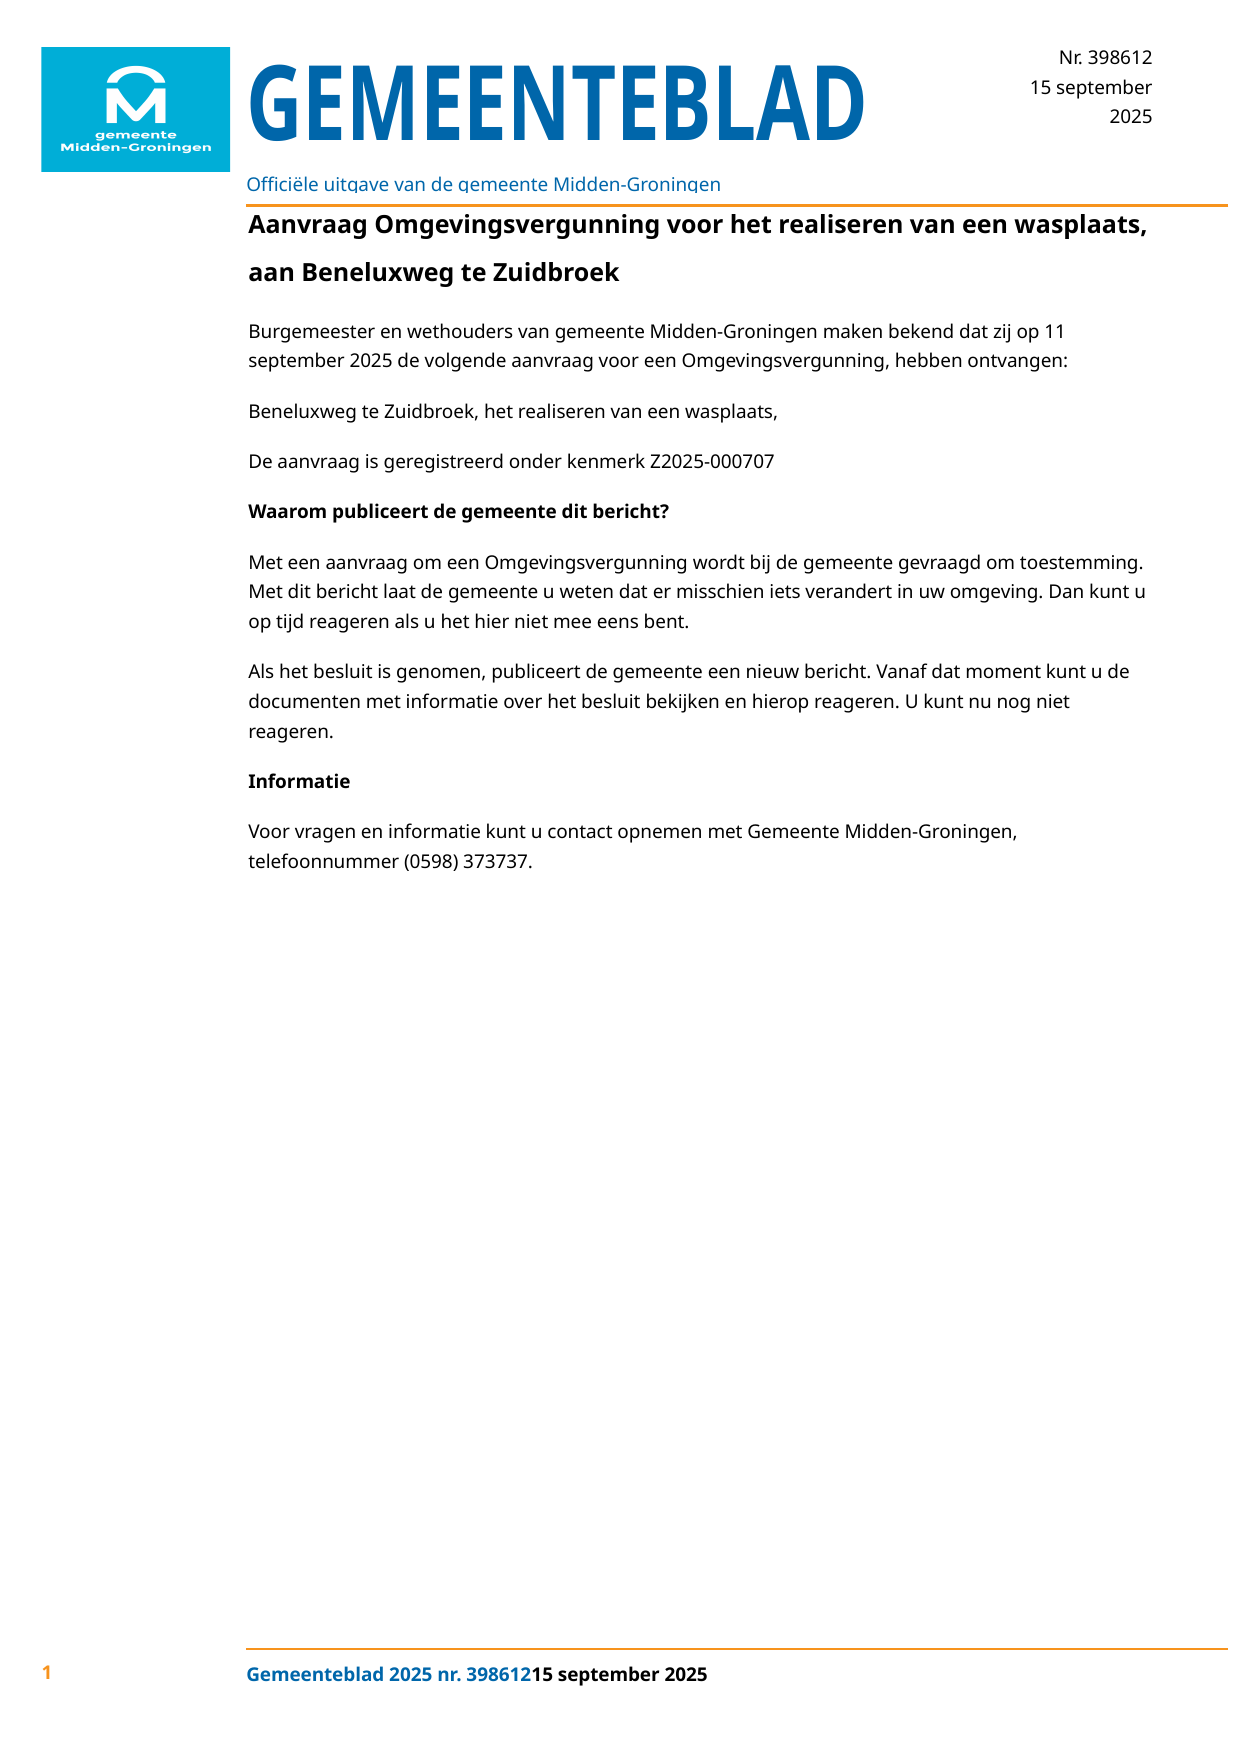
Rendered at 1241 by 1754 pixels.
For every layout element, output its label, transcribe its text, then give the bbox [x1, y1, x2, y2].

text De aanvraag is geregistreerd onder kenmerk Z2025-000707 [248, 448, 1152, 474]
text Met een aanvraag om een Omgevingsvergunning wordt bij de gemeente gevraagd om toestemming. Met dit bericht laat de gemeente u weten dat er misschien iets verandert in uw omgeving. Dan kunt u op tijd reageren als u het hier niet mee eens bent. [248, 549, 1152, 634]
picture [184, 146, 190, 153]
text Burgemeester en wethouders van gemeente Midden-Groningen maken bekend dat zij op 11 september 2025 de volgende aanvraag voor een Omgevingsvergunning, hebben ontvangen: [248, 318, 1152, 373]
text Als het besluit is genomen, publiceert de gemeente een nieuw bericht. Vanaf dat moment kunt u de documenten met informatie over het besluit bekijken en hierop reageren. U kunt nu nog niet reageren. [248, 659, 1152, 744]
picture [108, 66, 164, 82]
text Waarom publiceert de gemeente dit bericht? [248, 499, 1152, 524]
text Informatie [248, 768, 1152, 794]
text Beneluxweg te Zuidbroek, het realiseren van een wasplaats, [248, 398, 1152, 424]
picture [107, 89, 165, 122]
text Aanvraag Omgevingsvergunning voor het realiseren van een wasplaats, aan Beneluxweg te Zuidbroek [248, 207, 1152, 288]
text Voor vragen en informatie kunt u contact opnemen met Gemeente Midden-Groningen, telefoonnummer (0598) 373737. [248, 819, 1152, 874]
